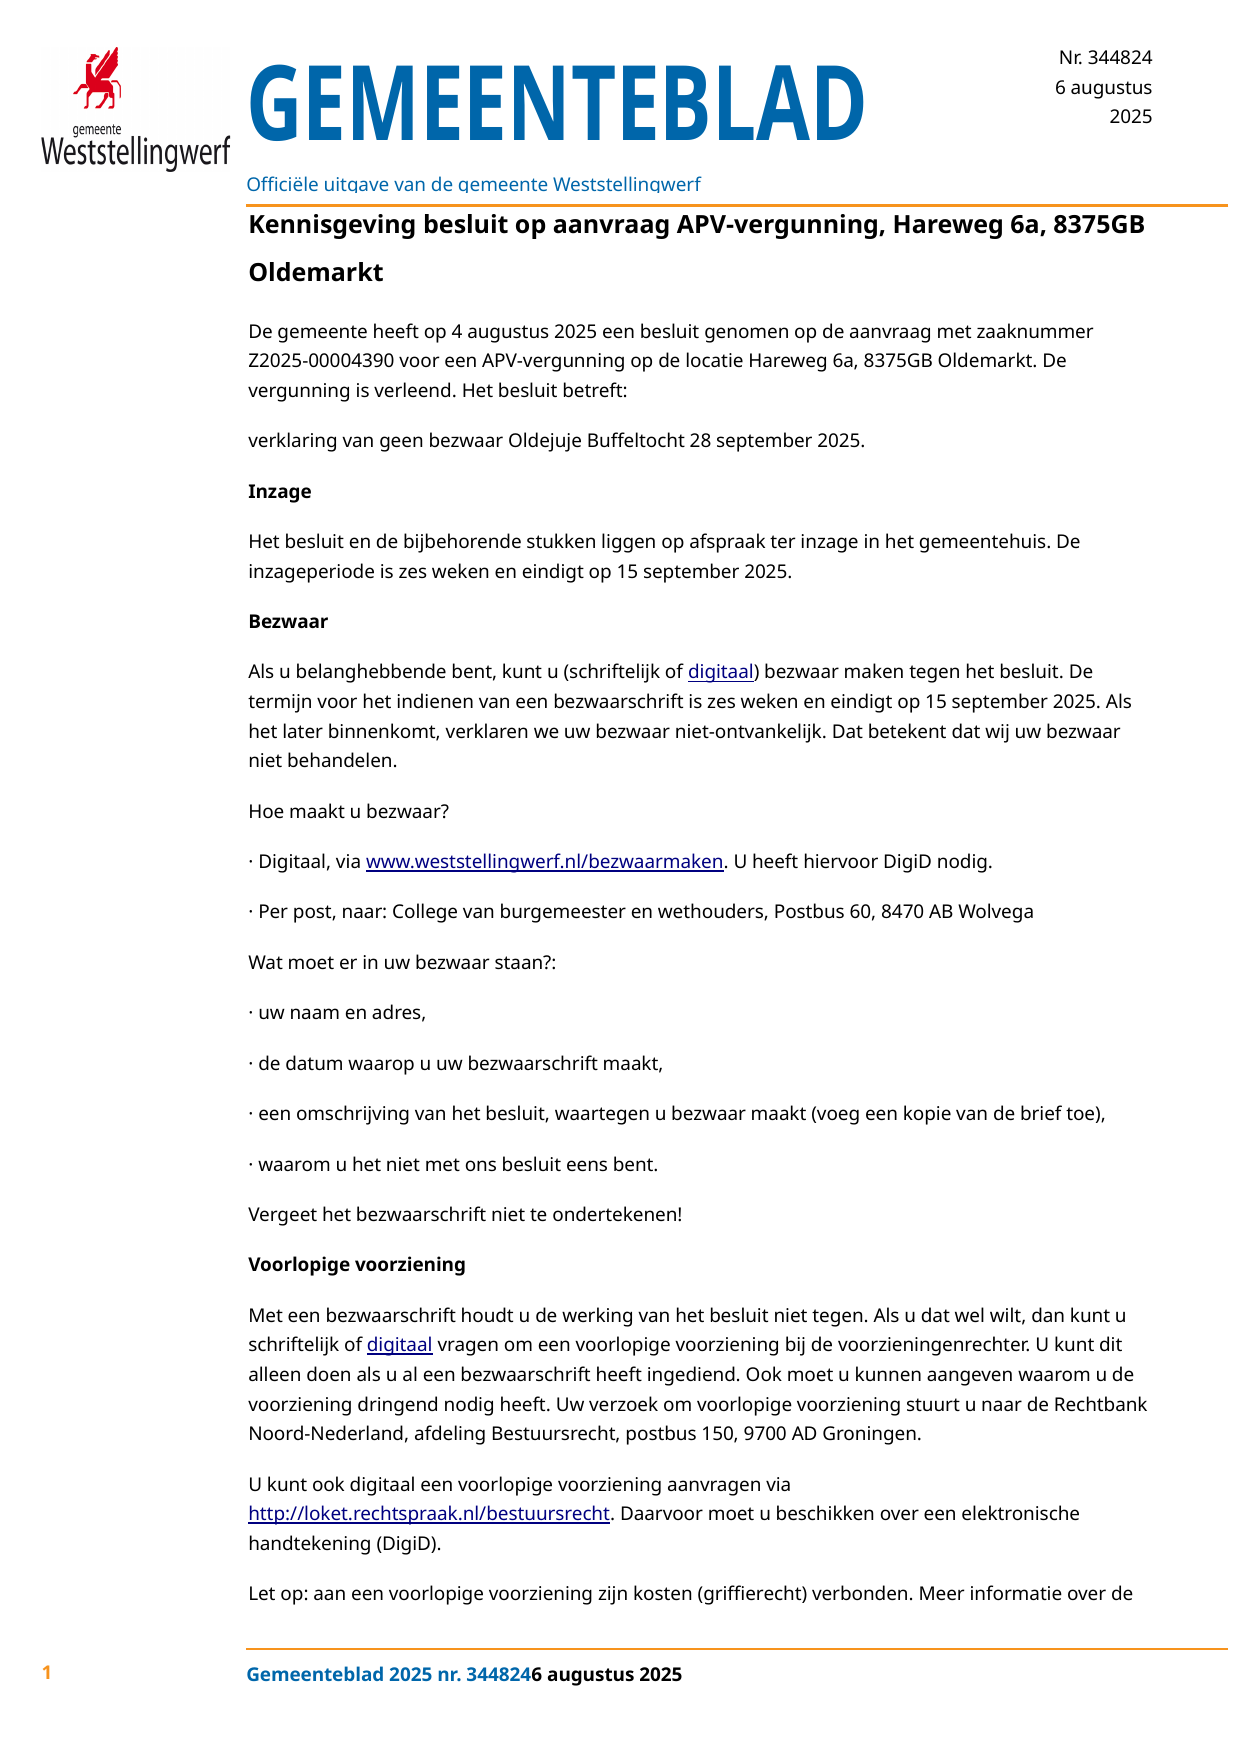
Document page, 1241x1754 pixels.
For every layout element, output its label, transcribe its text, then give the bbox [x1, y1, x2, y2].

text Vergeet het bezwaarschrift niet te ondertekenen! [248, 1201, 1152, 1227]
text Met een bezwaarschrift houdt u de werking van het besluit niet tegen. Als u dat wel wilt, dan kunt u schriftelijk of digitaal vragen om een voorlopige voorziening bij de voorzieningenrechter. U kunt dit alleen doen als u al een bezwaarschrift heeft ingediend. Ook moet u kunnen aangeven waarom u de voorziening dringend nodig heeft. Uw verzoek om voorlopige voorziening stuurt u naar de Rechtbank Noord-Nederland, afdeling Bestuursrecht, postbus 150, 9700 AD Groningen. [248, 1302, 1152, 1446]
text · Digitaal, via www.weststellingwerf.nl/bezwaarmaken. U heeft hiervoor DigiD nodig. [248, 848, 1152, 874]
text · waarom u het niet met ons besluit eens bent. [248, 1151, 1152, 1177]
text Kennisgeving besluit op aanvraag APV-vergunning, Hareweg 6a, 8375GB Oldemarkt [248, 207, 1152, 288]
text De gemeente heeft op 4 augustus 2025 een besluit genomen op de aanvraag met zaaknummer Z2025-00004390 voor een APV-vergunning op de locatie Hareweg 6a, 8375GB Oldemarkt. De vergunning is verleend. Het besluit betreft: [248, 318, 1152, 403]
text Het besluit en de bijbehorende stukken liggen op afspraak ter inzage in het gemeentehuis. De inzageperiode is zes weken en eindigt op 15 september 2025. [248, 528, 1152, 584]
text Als u belanghebbende bent, kunt u (schriftelijk of digitaal) bezwaar maken tegen het besluit. De termijn voor het indienen van een bezwaarschrift is zes weken en eindigt op 15 september 2025. Als het later binnenkomt, verklaren we uw bezwaar niet-ontvankelijk. Dat betekent dat wij uw bezwaar niet behandelen. [248, 659, 1152, 773]
text Voorlopige voorziening [248, 1252, 1152, 1277]
text U kunt ook digitaal een voorlopige voorziening aanvragen via http://loket.rechtspraak.nl/bestuursrecht. Daarvoor moet u beschikken over een elektronische handtekening (DigiD). [248, 1471, 1152, 1556]
text · uw naam en adres, [248, 999, 1152, 1025]
text · een omschrijving van het besluit, waartegen u bezwaar maakt (voeg een kopie van de brief toe), [248, 1100, 1152, 1126]
text Let op: aan een voorlopige voorziening zijn kosten (griffierecht) verbonden. Meer informatie over de [248, 1580, 1152, 1606]
text · Per post, naar: College van burgemeester en wethouders, Postbus 60, 8470 AB Wolvega [248, 899, 1152, 924]
text Hoe maakt u bezwaar? [248, 798, 1152, 824]
picture [41, 47, 231, 172]
text Wat moet er in uw bezwaar staan?: [248, 949, 1152, 975]
text Inzage [248, 478, 1152, 504]
text verklaring van geen bezwaar Oldejuje Buffeltocht 28 september 2025. [248, 427, 1152, 453]
text · de datum waarop u uw bezwaarschrift maakt, [248, 1050, 1152, 1076]
text Bezwaar [248, 608, 1152, 634]
